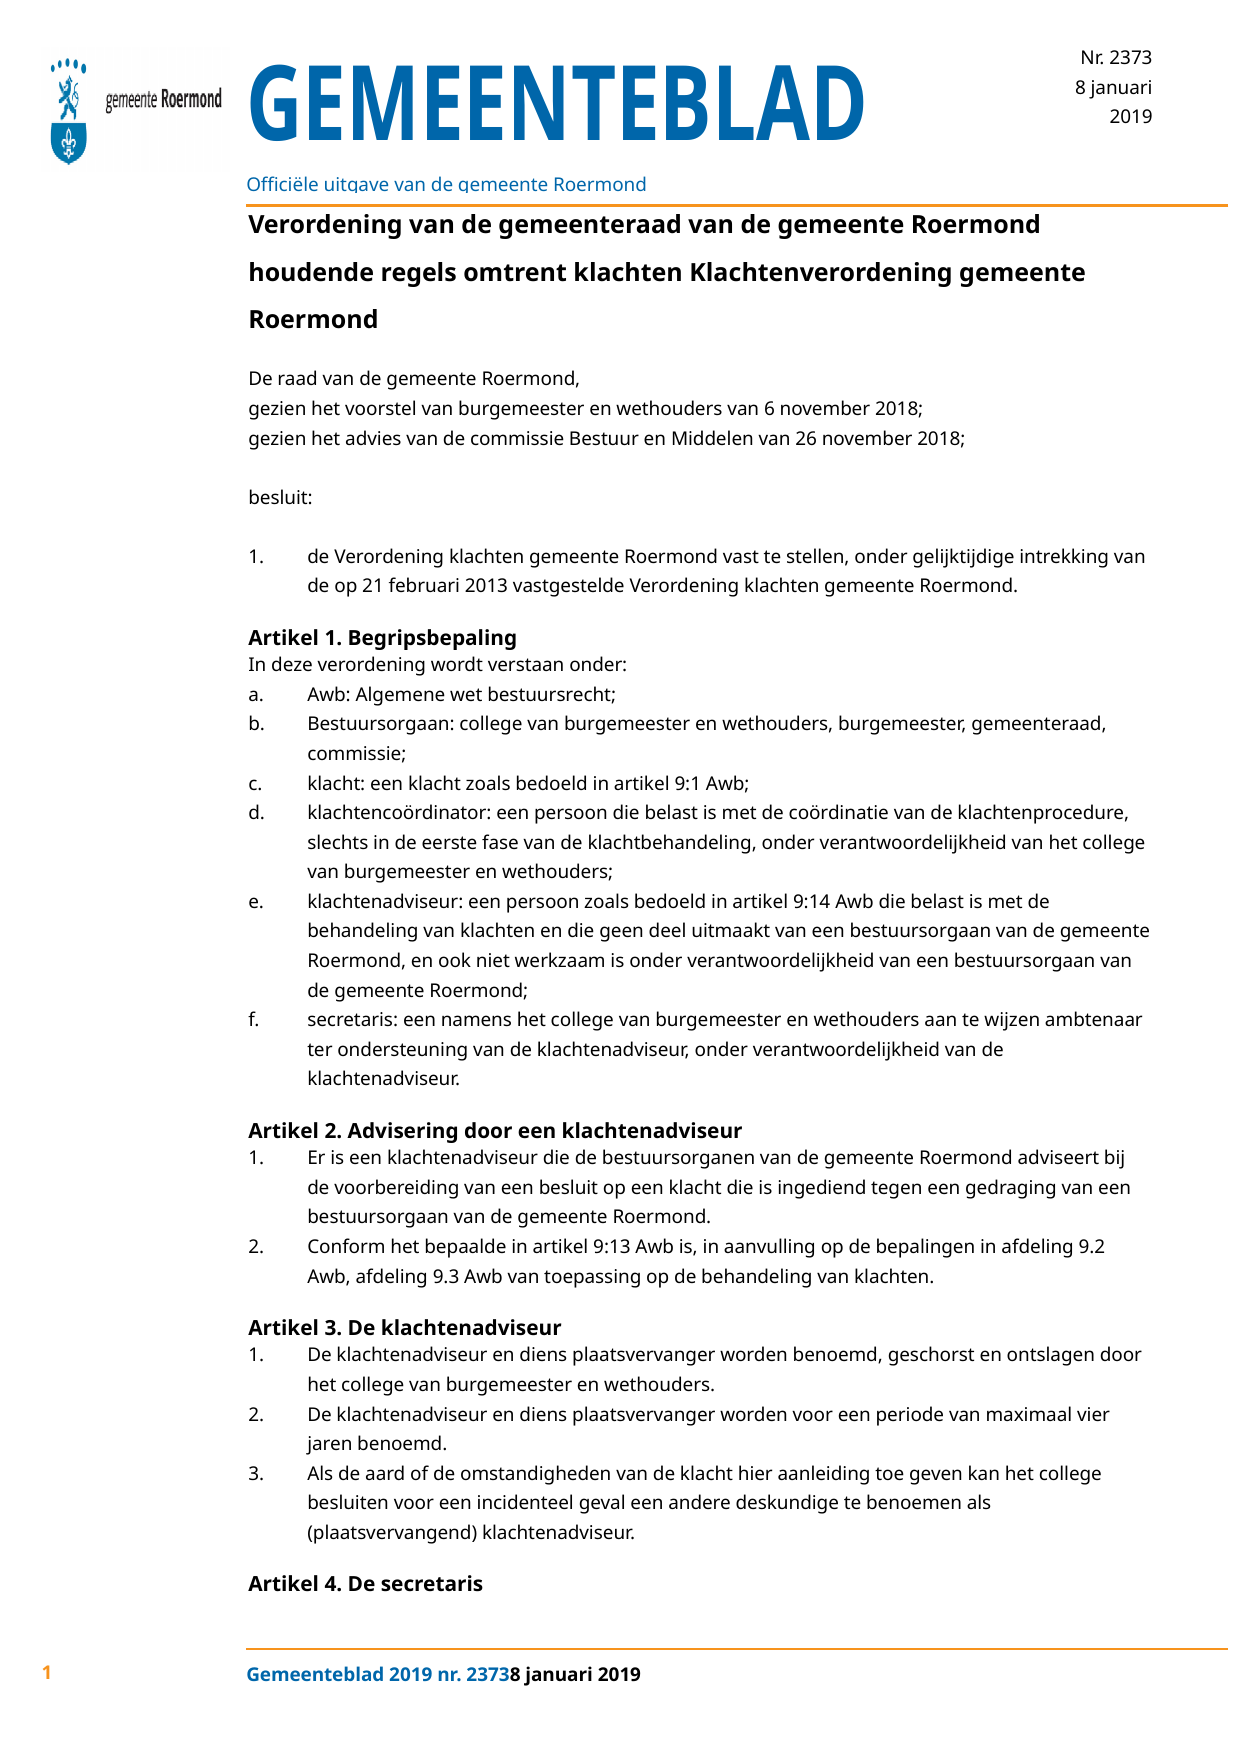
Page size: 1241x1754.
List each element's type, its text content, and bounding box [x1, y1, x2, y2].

text besluit: [248, 484, 1152, 509]
list De klachtenadviseur en diens plaatsvervanger worden benoemd, geschorst en ontslagen door het college van burgemeester en wethouders. [248, 1342, 1152, 1397]
text In deze verordening wordt verstaan onder: [248, 651, 1152, 677]
list Er is een klachtenadviseur die de bestuursorganen van de gemeente Roermond adviseert bij de voorbereiding van een besluit op een klacht die is ingediend tegen een gedraging van een bestuursorgaan van de gemeente Roermond. [248, 1144, 1152, 1229]
list Als de aard of de omstandigheden van de klacht hier aanleiding toe geven kan het college besluiten voor een incidenteel geval een andere deskundige te benoemen als (plaatsvervangend) klachtenadviseur. [248, 1460, 1152, 1545]
text gezien het voorstel van burgemeester en wethouders van 6 november 2018; [248, 395, 1152, 421]
list secretaris: een namens het college van burgemeester en wethouders aan te wijzen ambtenaar ter ondersteuning van de klachtenadviseur, onder verantwoordelijkheid van de klachtenadviseur. [248, 1006, 1152, 1091]
list De klachtenadviseur en diens plaatsvervanger worden voor een periode van maximaal vier jaren benoemd. [248, 1401, 1152, 1456]
text Artikel 4. De secretaris [248, 1569, 1152, 1598]
text Artikel 3. De klachtenadviseur [248, 1313, 1152, 1342]
text Artikel 1. Begripsbepaling [248, 623, 1152, 651]
list Conform het bepaalde in artikel 9:13 Awb is, in aanvulling op de bepalingen in afdeling 9.2 Awb, afdeling 9.3 Awb van toepassing op de behandeling van klachten. [248, 1233, 1152, 1288]
text Artikel 2. Advisering door een klachtenadviseur [248, 1116, 1152, 1144]
list de Verordening klachten gemeente Roermond vast te stellen, onder gelijktijdige intrekking van de op 21 februari 2013 vastgestelde Verordening klachten gemeente Roermond. [248, 543, 1152, 598]
text gezien het advies van de commissie Bestuur en Middelen van 26 november 2018; [248, 425, 1152, 450]
text De raad van de gemeente Roermond, [248, 366, 1152, 391]
list klachtenadviseur: een persoon zoals bedoeld in artikel 9:14 Awb die belast is met de behandeling van klachten en die geen deel uitmaakt van een bestuursorgaan van de gemeente Roermond, en ook niet werkzaam is onder verantwoordelijkheid van een bestuursorgaan van de gemeente Roermond; [248, 888, 1152, 1003]
text Verordening van de gemeenteraad van de gemeente Roermond houdende regels omtrent klachten Klachtenverordening gemeente Roermond [248, 207, 1152, 336]
list Awb: Algemene wet bestuursrecht; [248, 681, 1152, 707]
list Bestuursorgaan: college van burgemeester en wethouders, burgemeester, gemeenteraad, commissie; [248, 711, 1152, 766]
list klacht: een klacht zoals bedoeld in artikel 9:1 Awb; [248, 770, 1152, 796]
picture [41, 47, 231, 172]
list klachtencoördinator: een persoon die belast is met de coördinatie van de klachtenprocedure, slechts in de eerste fase van de klachtbehandeling, onder verantwoordelijkheid van het college van burgemeester en wethouders; [248, 799, 1152, 884]
